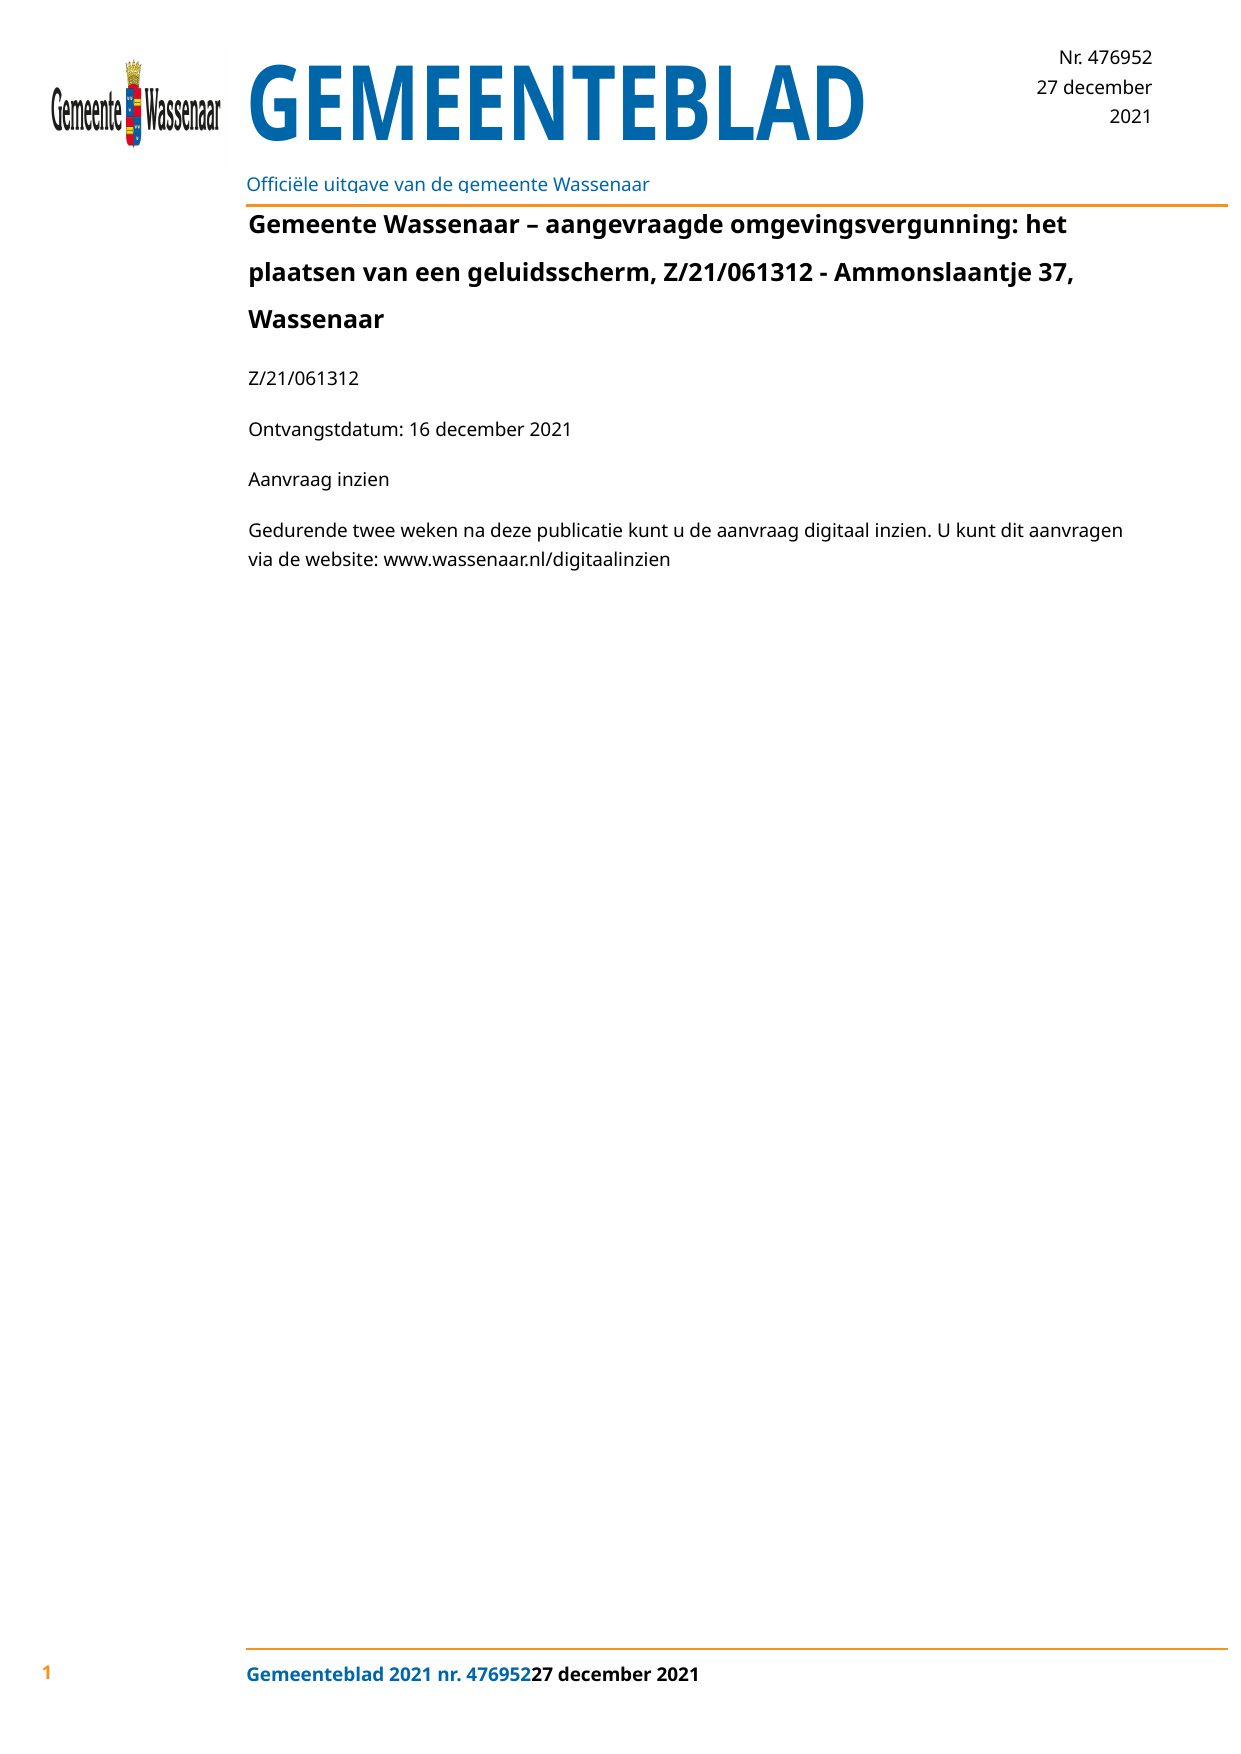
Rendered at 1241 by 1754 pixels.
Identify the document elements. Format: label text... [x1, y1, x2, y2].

text Gemeente Wassenaar – aangevraagde omgevingsvergunning: het plaatsen van een geluidsscherm, Z/21/061312 - Ammonslaantje 37, Wassenaar [248, 207, 1152, 336]
text Gedurende twee weken na deze publicatie kunt u de aanvraag digitaal inzien. U kunt dit aanvragen via de website: www.wassenaar.nl/digitaalinzien [248, 517, 1152, 572]
text Ontvangstdatum: 16 december 2021 [248, 416, 1152, 442]
text Z/21/061312 [248, 366, 1152, 391]
text Aanvraag inzien [248, 466, 1152, 492]
picture [41, 47, 231, 172]
